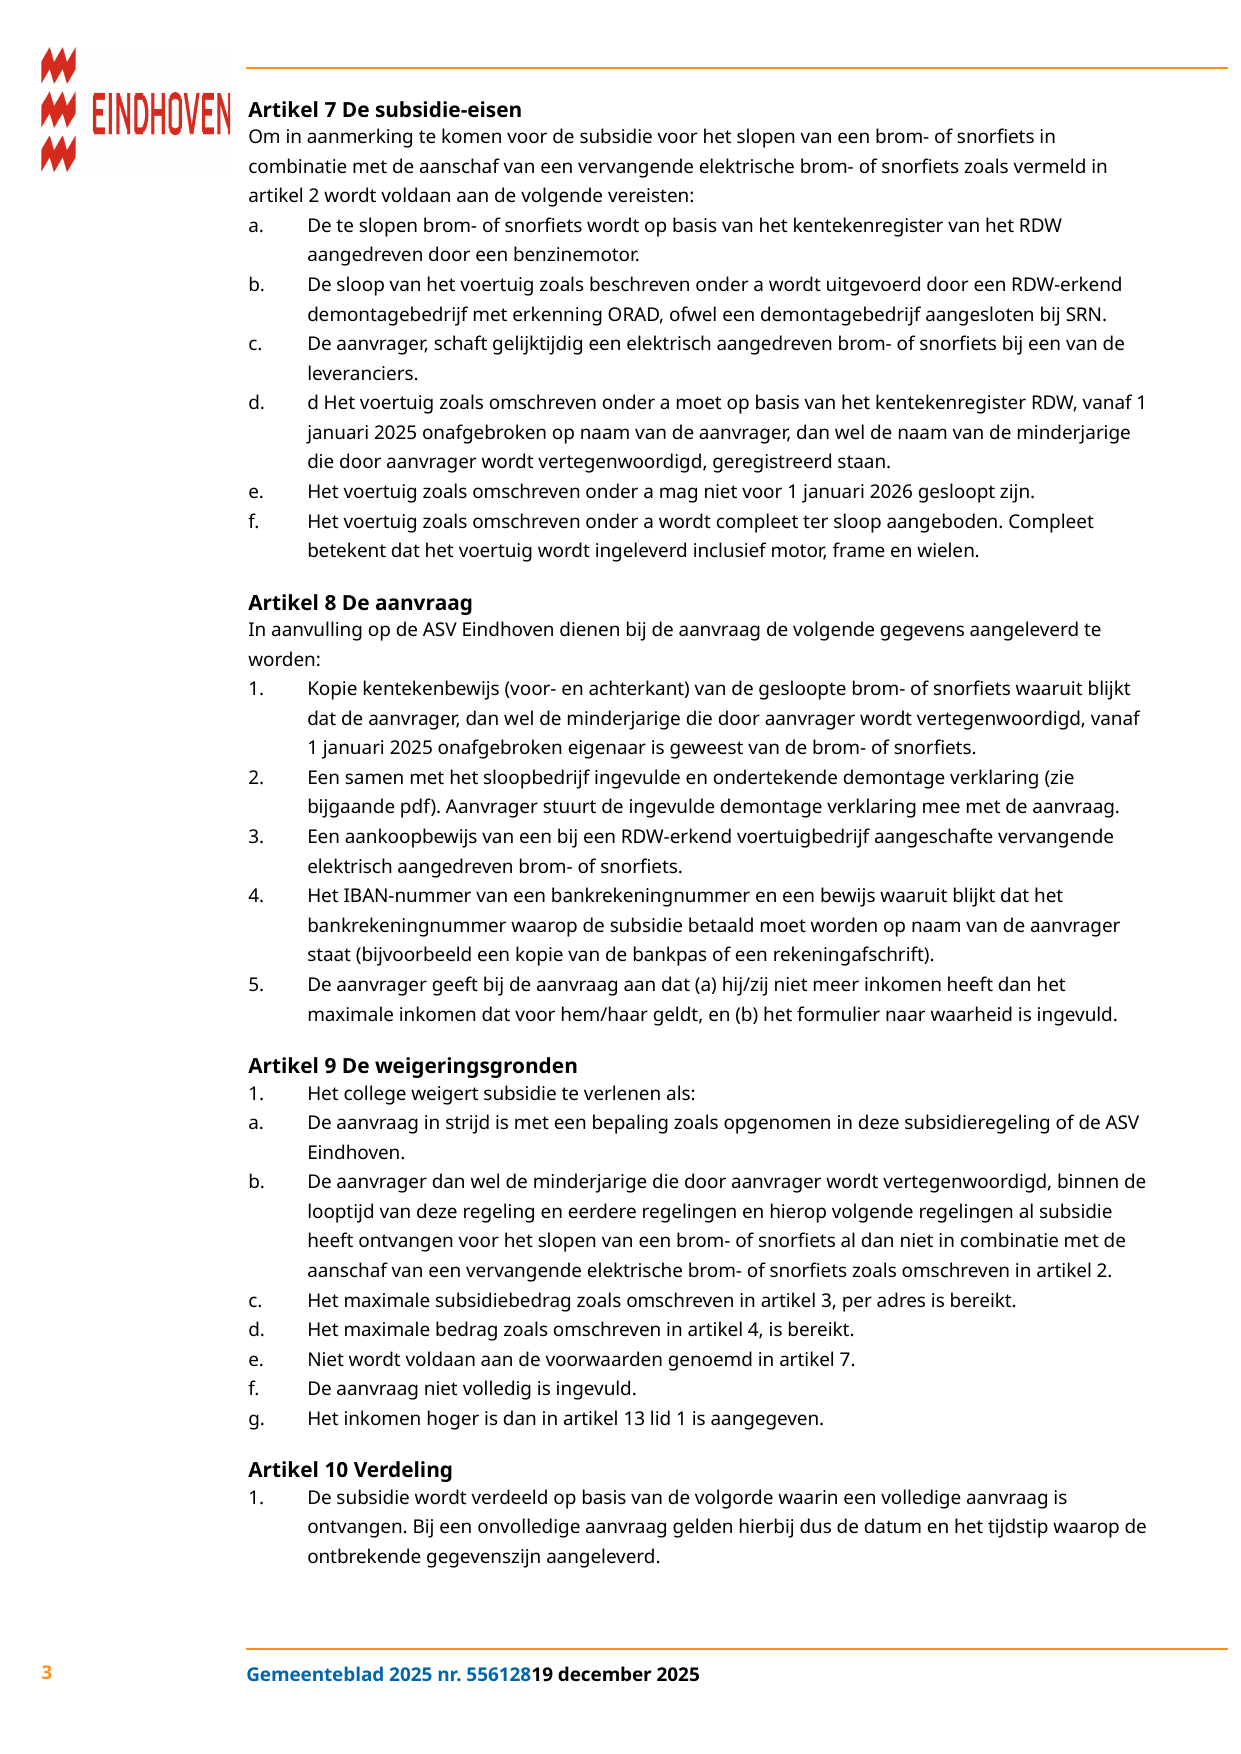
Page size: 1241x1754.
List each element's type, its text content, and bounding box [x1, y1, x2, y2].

list Het inkomen hoger is dan in artikel 13 lid 1 is aangegeven. [248, 1405, 1152, 1431]
text Artikel 10 Verdeling [248, 1456, 1152, 1484]
text Artikel 7 De subsidie-eisen [248, 95, 1152, 123]
text Om in aanmerking te komen voor de subsidie voor het slopen van een brom- of snorfiets in combinatie met de aanschaf van een vervangende elektrische brom- of snorfiets zoals vermeld in artikel 2 wordt voldaan aan de volgende vereisten: [248, 123, 1152, 208]
list Kopie kentekenbewijs (voor- en achterkant) van de gesloopte brom- of snorfiets waaruit blijkt dat de aanvrager, dan wel de minderjarige die door aanvrager wordt vertegenwoordigd, vanaf 1 januari 2025 onafgebroken eigenaar is geweest van de brom- of snorfiets. [248, 675, 1152, 760]
list d Het voertuig zoals omschreven onder a moet op basis van het kentekenregister RDW, vanaf 1 januari 2025 onafgebroken op naam van de aanvrager, dan wel de naam van de minderjarige die door aanvrager wordt vertegenwoordigd, geregistreerd staan. [248, 389, 1152, 474]
list Een samen met het sloopbedrijf ingevulde en ondertekende demontage verklaring (zie bijgaande pdf). Aanvrager stuurt de ingevulde demontage verklaring mee met de aanvraag. [248, 764, 1152, 819]
list Het voertuig zoals omschreven onder a wordt compleet ter sloop aangeboden. Compleet betekent dat het voertuig wordt ingeleverd inclusief motor, frame en wielen. [248, 508, 1152, 563]
list De aanvrager dan wel de minderjarige die door aanvrager wordt vertegenwoordigd, binnen de looptijd van deze regeling en eerdere regelingen en hierop volgende regelingen al subsidie heeft ontvangen voor het slopen van een brom- of snorfiets al dan niet in combinatie met de aanschaf van een vervangende elektrische brom- of snorfiets zoals omschreven in artikel 2. [248, 1168, 1152, 1283]
list De aanvraag in strijd is met een bepaling zoals opgenomen in deze subsidieregeling of de ASV Eindhoven. [248, 1109, 1152, 1164]
list Het IBAN-nummer van een bankrekeningnummer en een bewijs waaruit blijkt dat het bankrekeningnummer waarop de subsidie betaald moet worden op naam van de aanvrager staat (bijvoorbeeld een kopie van de bankpas of een rekeningafschrift). [248, 882, 1152, 967]
list De te slopen brom- of snorfiets wordt op basis van het kentekenregister van het RDW aangedreven door een benzinemotor. [248, 212, 1152, 267]
list De aanvrager, schaft gelijktijdig een elektrisch aangedreven brom- of snorfiets bij een van de leveranciers. [248, 330, 1152, 386]
text Artikel 9 De weigeringsgronden [248, 1051, 1152, 1080]
list Het maximale subsidiebedrag zoals omschreven in artikel 3, per adres is bereikt. [248, 1287, 1152, 1312]
picture [41, 47, 231, 172]
list De aanvraag niet volledig is ingevuld. [248, 1376, 1152, 1401]
list De aanvrager geeft bij de aanvraag aan dat (a) hij/zij niet meer inkomen heeft dan het maximale inkomen dat voor hem/haar geldt, en (b) het formulier naar waarheid is ingevuld. [248, 971, 1152, 1027]
list Het college weigert subsidie te verlenen als: [248, 1080, 1152, 1105]
text Artikel 8 De aanvraag [248, 588, 1152, 616]
list De subsidie wordt verdeeld op basis van de volgorde waarin een volledige aanvraag is ontvangen. Bij een onvolledige aanvraag gelden hierbij dus de datum en het tijdstip waarop de ontbrekende gegevenszijn aangeleverd. [248, 1484, 1152, 1569]
list Een aankoopbewijs van een bij een RDW-erkend voertuigbedrijf aangeschafte vervangende elektrisch aangedreven brom- of snorfiets. [248, 823, 1152, 879]
list Het voertuig zoals omschreven onder a mag niet voor 1 januari 2026 gesloopt zijn. [248, 478, 1152, 504]
list De sloop van het voertuig zoals beschreven onder a wordt uitgevoerd door een RDW-erkend demontagebedrijf met erkenning ORAD, ofwel een demontagebedrijf aangesloten bij SRN. [248, 271, 1152, 326]
list Het maximale bedrag zoals omschreven in artikel 4, is bereikt. [248, 1316, 1152, 1342]
list Niet wordt voldaan aan de voorwaarden genoemd in artikel 7. [248, 1346, 1152, 1372]
text In aanvulling op de ASV Eindhoven dienen bij de aanvraag de volgende gegevens aangeleverd te worden: [248, 616, 1152, 672]
